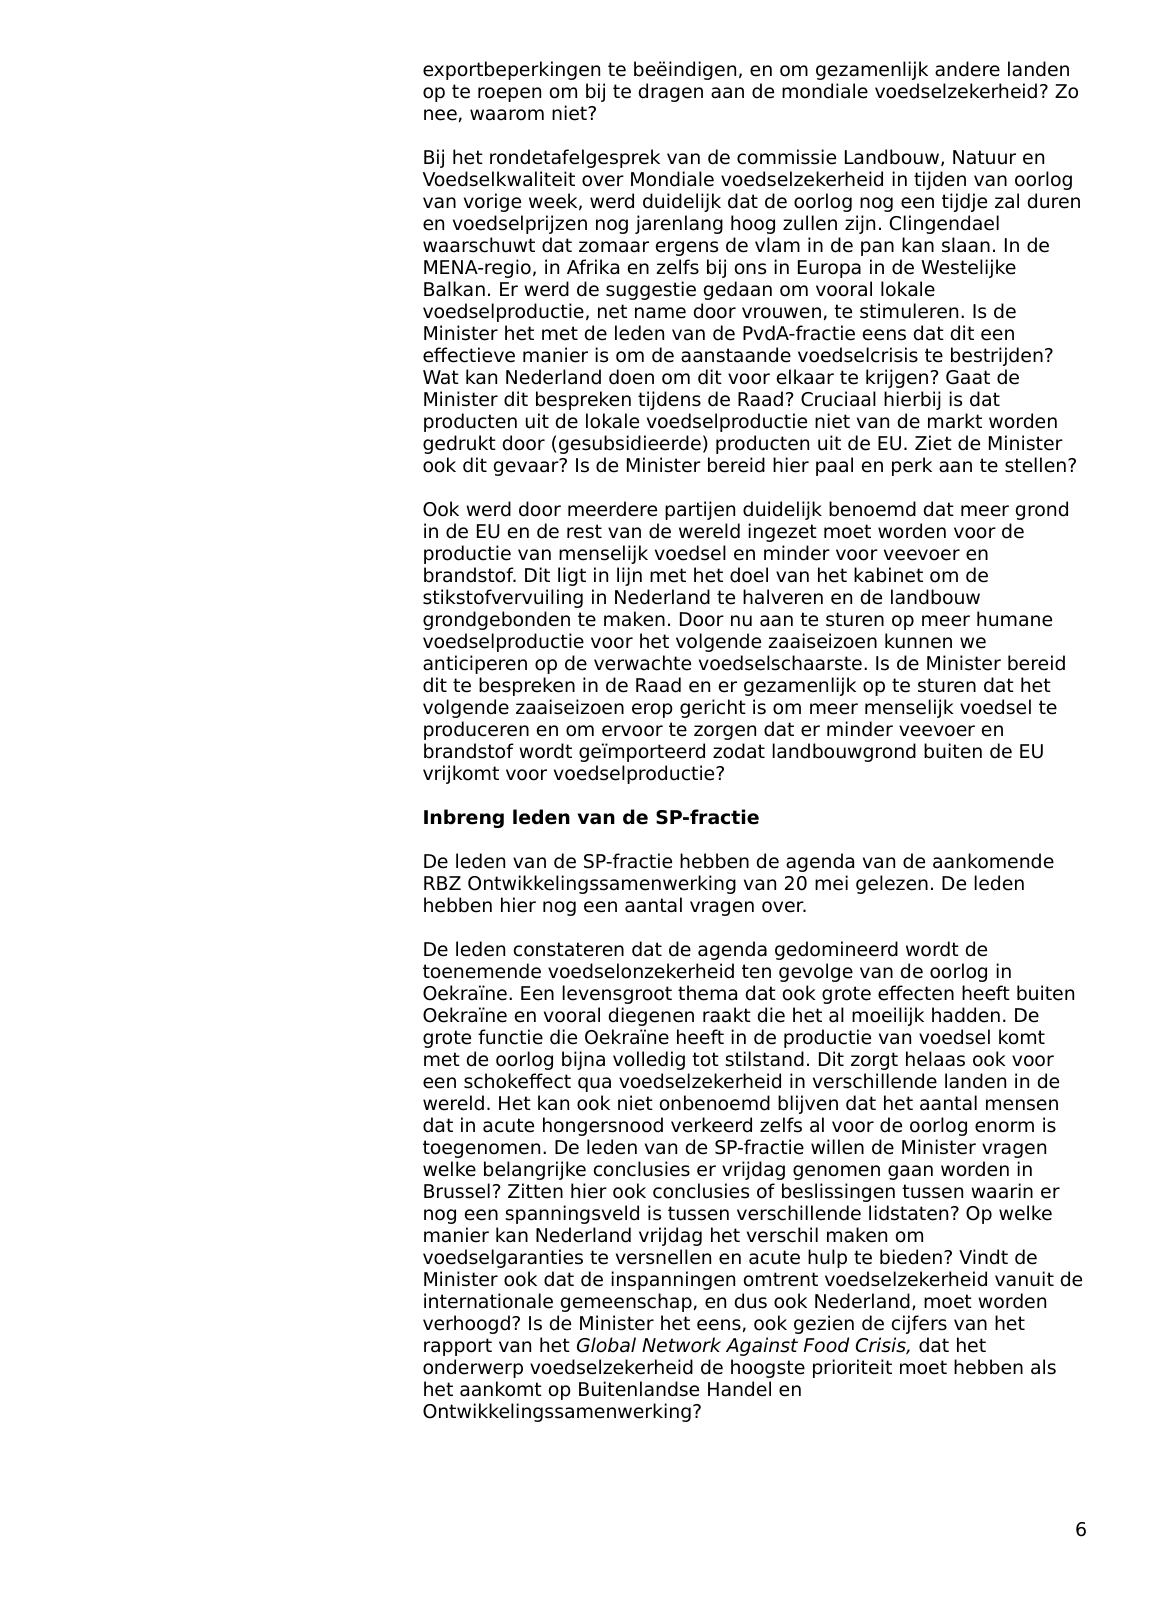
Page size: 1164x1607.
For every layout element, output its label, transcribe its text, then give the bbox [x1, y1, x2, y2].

subtitle Inbreng leden van de SP-fractie [422, 807, 1087, 829]
text exportbeperkingen te beëindigen, en om gezamenlijk andere landen op te roepen om bij te dragen aan de mondiale voedselzekerheid? Zo nee, waarom niet? [422, 59, 1087, 125]
text Bij het rondetafelgesprek van de commissie Landbouw, Natuur en Voedselkwaliteit over Mondiale voedselzekerheid in tijden van oorlog van vorige week, werd duidelijk dat de oorlog nog een tijdje zal duren en voedselprijzen nog jarenlang hoog zullen zijn. Clingendael waarschuwt dat zomaar ergens de vlam in de pan kan slaan. In de MENA-regio, in Afrika en zelfs bij ons in Europa in de Westelijke Balkan. Er werd de suggestie gedaan om vooral lokale voedselproductie, net name door vrouwen, te stimuleren. Is de Minister het met de leden van de PvdA-fractie eens dat dit een effectieve manier is om de aanstaande voedselcrisis te bestrijden? Wat kan Nederland doen om dit voor elkaar te krijgen? Gaat de Minister dit bespreken tijdens de Raad? Cruciaal hierbij is dat producten uit de lokale voedselproductie niet van de markt worden gedrukt door (gesubsidieerde) producten uit de EU. Ziet de Minister ook dit gevaar? Is de Minister bereid hier paal en perk aan te stellen? [422, 147, 1087, 477]
text De leden van de SP-fractie hebben de agenda van de aankomende RBZ Ontwikkelingssamenwerking van 20 mei gelezen. De leden hebben hier nog een aantal vragen over. [422, 851, 1087, 917]
text De leden constateren dat de agenda gedomineerd wordt de toenemende voedselonzekerheid ten gevolge van de oorlog in Oekraïne. Een levensgroot thema dat ook grote effecten heeft buiten Oekraïne en vooral diegenen raakt die het al moeilijk hadden. De grote functie die Oekraïne heeft in de productie van voedsel komt met de oorlog bijna volledig tot stilstand. Dit zorgt helaas ook voor een schokeffect qua voedselzekerheid in verschillende landen in de wereld. Het kan ook niet onbenoemd blijven dat het aantal mensen dat in acute hongersnood verkeerd zelfs al voor de oorlog enorm is toegenomen. De leden van de SP-fractie willen de Minister vragen welke belangrijke conclusies er vrijdag genomen gaan worden in Brussel? Zitten hier ook conclusies of beslissingen tussen waarin er nog een spanningsveld is tussen verschillende lidstaten? Op welke manier kan Nederland vrijdag het verschil maken om voedselgaranties te versnellen en acute hulp te bieden? Vindt de Minister ook dat de inspanningen omtrent voedselzekerheid vanuit de internationale gemeenschap, en dus ook Nederland, moet worden verhoogd? Is de Minister het eens, ook gezien de cijfers van het rapport van het Global Network Against Food Crisis, dat het onderwerp voedselzekerheid de hoogste prioriteit moet hebben als het aankomt op Buitenlandse Handel en Ontwikkelingssamenwerking? [422, 939, 1087, 1423]
text Ook werd door meerdere partijen duidelijk benoemd dat meer grond in de EU en de rest van de wereld ingezet moet worden voor de productie van menselijk voedsel en minder voor veevoer en brandstof. Dit ligt in lijn met het doel van het kabinet om de stikstofvervuiling in Nederland te halveren en de landbouw grondgebonden te maken. Door nu aan te sturen op meer humane voedselproductie voor het volgende zaaiseizoen kunnen we anticiperen op de verwachte voedselschaarste. Is de Minister bereid dit te bespreken in de Raad en er gezamenlijk op te sturen dat het volgende zaaiseizoen erop gericht is om meer menselijk voedsel te produceren en om ervoor te zorgen dat er minder veevoer en brandstof wordt geïmporteerd zodat landbouwgrond buiten de EU vrijkomt voor voedselproductie? [422, 499, 1087, 785]
